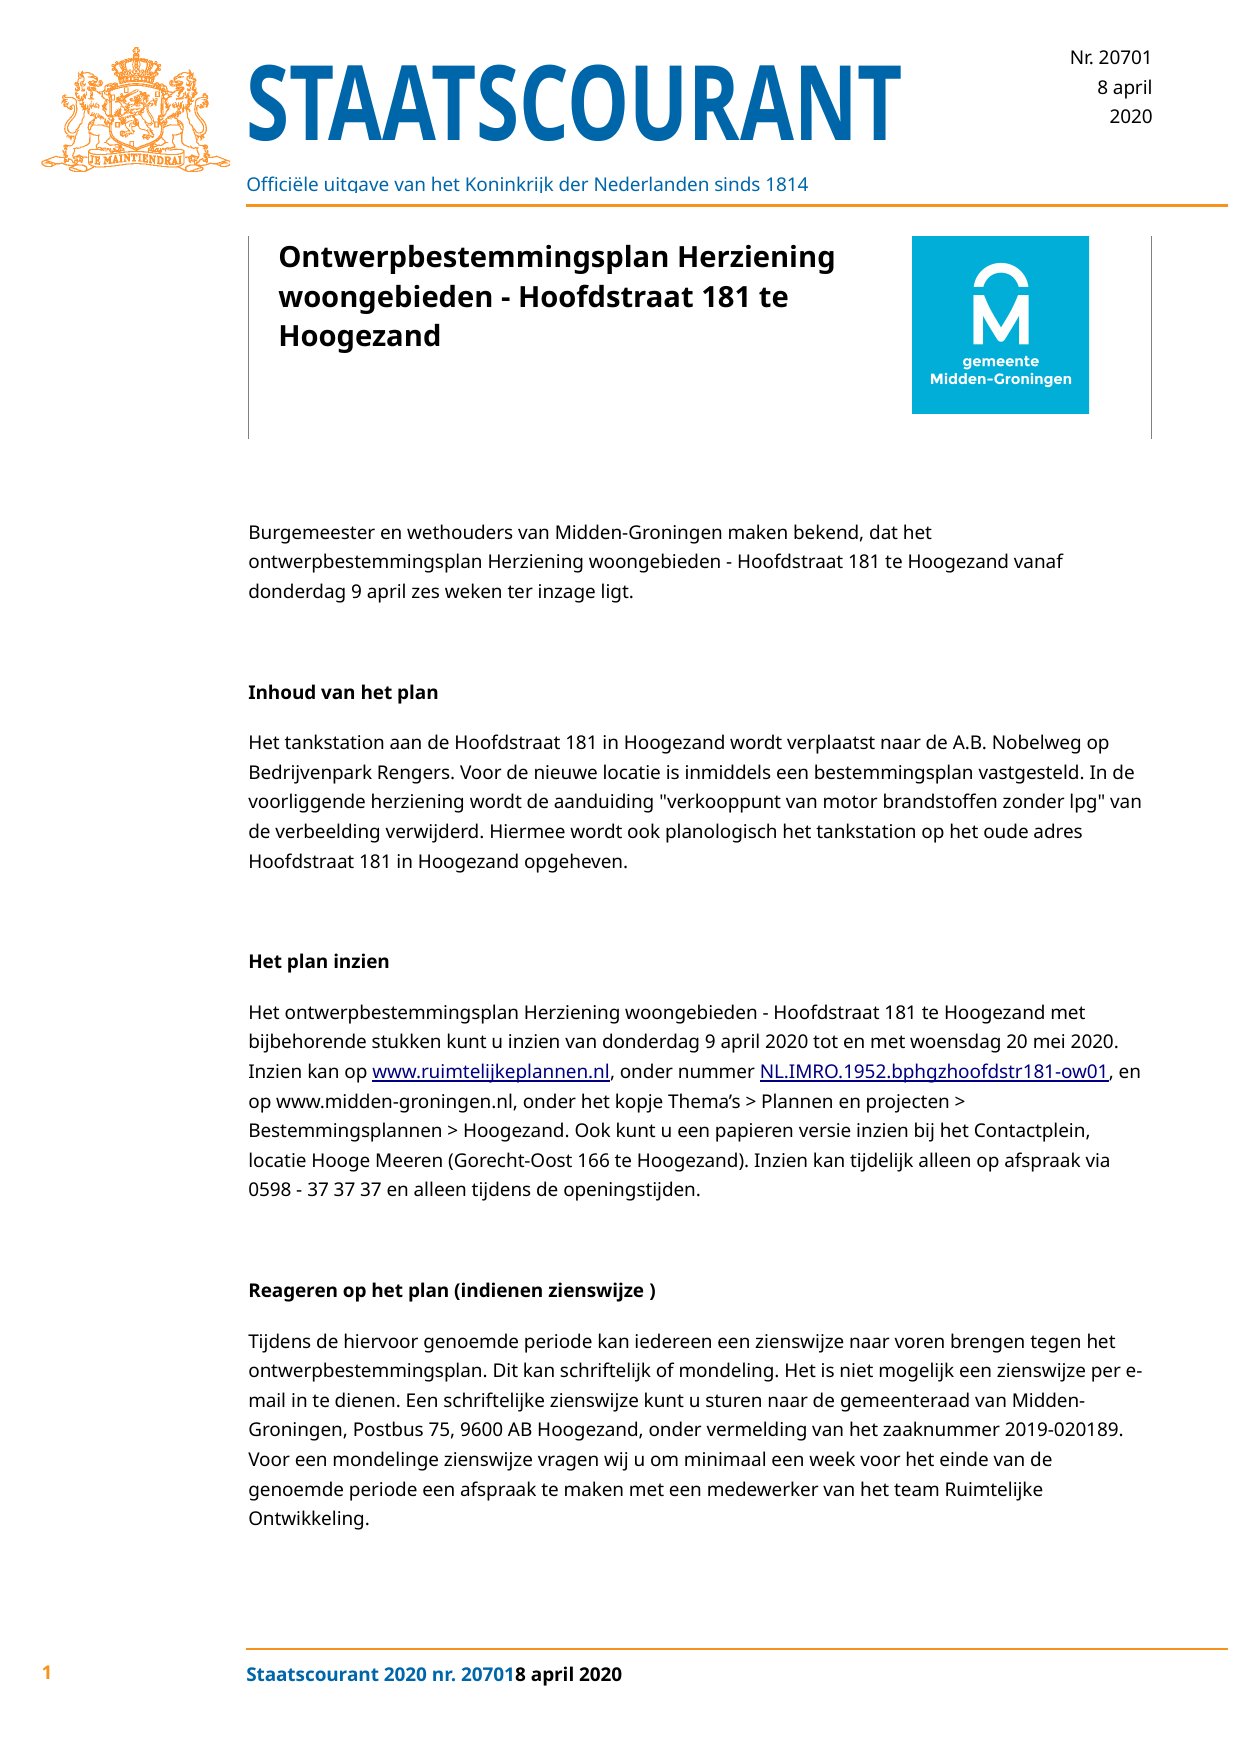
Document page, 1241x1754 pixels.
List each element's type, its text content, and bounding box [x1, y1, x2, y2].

table_header [1090, 236, 1151, 413]
text Tijdens de hiervoor genoemde periode kan iedereen een zienswijze naar voren brengen tegen het ontwerpbestemmingsplan. Dit kan schriftelijk of mondeling. Het is niet mogelijk een zienswijze per e-mail in te dienen. Een schriftelijke zienswijze kunt u sturen naar de gemeenteraad van Midden-Groningen, Postbus 75, 9600 AB Hoogezand, onder vermelding van het zaaknummer 2019-020189. Voor een mondelinge zienswijze vragen wij u om minimaal een week voor het einde van de genoemde periode een afspraak te maken met een medewerker van het team Ruimtelijke Ontwikkeling. [248, 1328, 1152, 1531]
picture [1046, 377, 1052, 385]
table_header [850, 236, 912, 413]
text Burgemeester en wethouders van Midden-Groningen maken bekend, dat het ontwerpbestemmingsplan Herziening woongebieden - Hoofdstraat 181 te Hoogezand vanaf donderdag 9 april zes weken ter inzage ligt. [248, 519, 1152, 604]
picture [932, 374, 942, 383]
table_header [850, 414, 1151, 439]
table_header Ontwerpbestemmingsplan Herziening woongebieden - Hoofdstraat 181 te Hoogezand [249, 236, 850, 439]
picture [975, 264, 1027, 286]
text Reageren op het plan (indienen zienswijze ) [248, 1277, 1152, 1303]
picture [964, 359, 971, 368]
text Het tankstation aan de Hoofdstraat 181 in Hoogezand wordt verplaatst naar de A.B. Nobelweg op Bedrijvenpark Rengers. Voor de nieuwe locatie is inmiddels een bestemmingsplan vastgesteld. In de voorliggende herziening wordt de aanduiding "verkooppunt van motor brandstoffen zonder lpg" van de verbeelding verwijderd. Hiermee wordt ook planologisch het tankstation op het oude adres Hoofdstraat 181 in Hoogezand opgeheven. [248, 729, 1152, 873]
text Het ontwerpbestemmingsplan Herziening woongebieden - Hoofdstraat 181 te Hoogezand met bijbehorende stukken kunt u inzien van donderdag 9 april 2020 tot en met woensdag 20 mei 2020. Inzien kan op www.ruimtelijkeplannen.nl, onder nummer NL.IMRO.1952.bphgzhoofdstr181-ow01, en op www.midden-groningen.nl, onder het kopje Thema’s > Plannen en projecten > Bestemmingsplannen > Hoogezand. Ook kunt u een papieren versie inzien bij het Contactplein, locatie Hooge Meeren (Gorecht-Oost 166 te Hoogezand). Inzien kan tijdelijk alleen op afspraak via 0598 - 37 37 37 en alleen tijdens de openingstijden. [248, 999, 1152, 1202]
picture [974, 296, 1028, 344]
picture [41, 47, 231, 172]
picture [983, 359, 989, 366]
text Het plan inzien [248, 949, 1152, 974]
text Inhoud van het plan [248, 679, 1152, 705]
